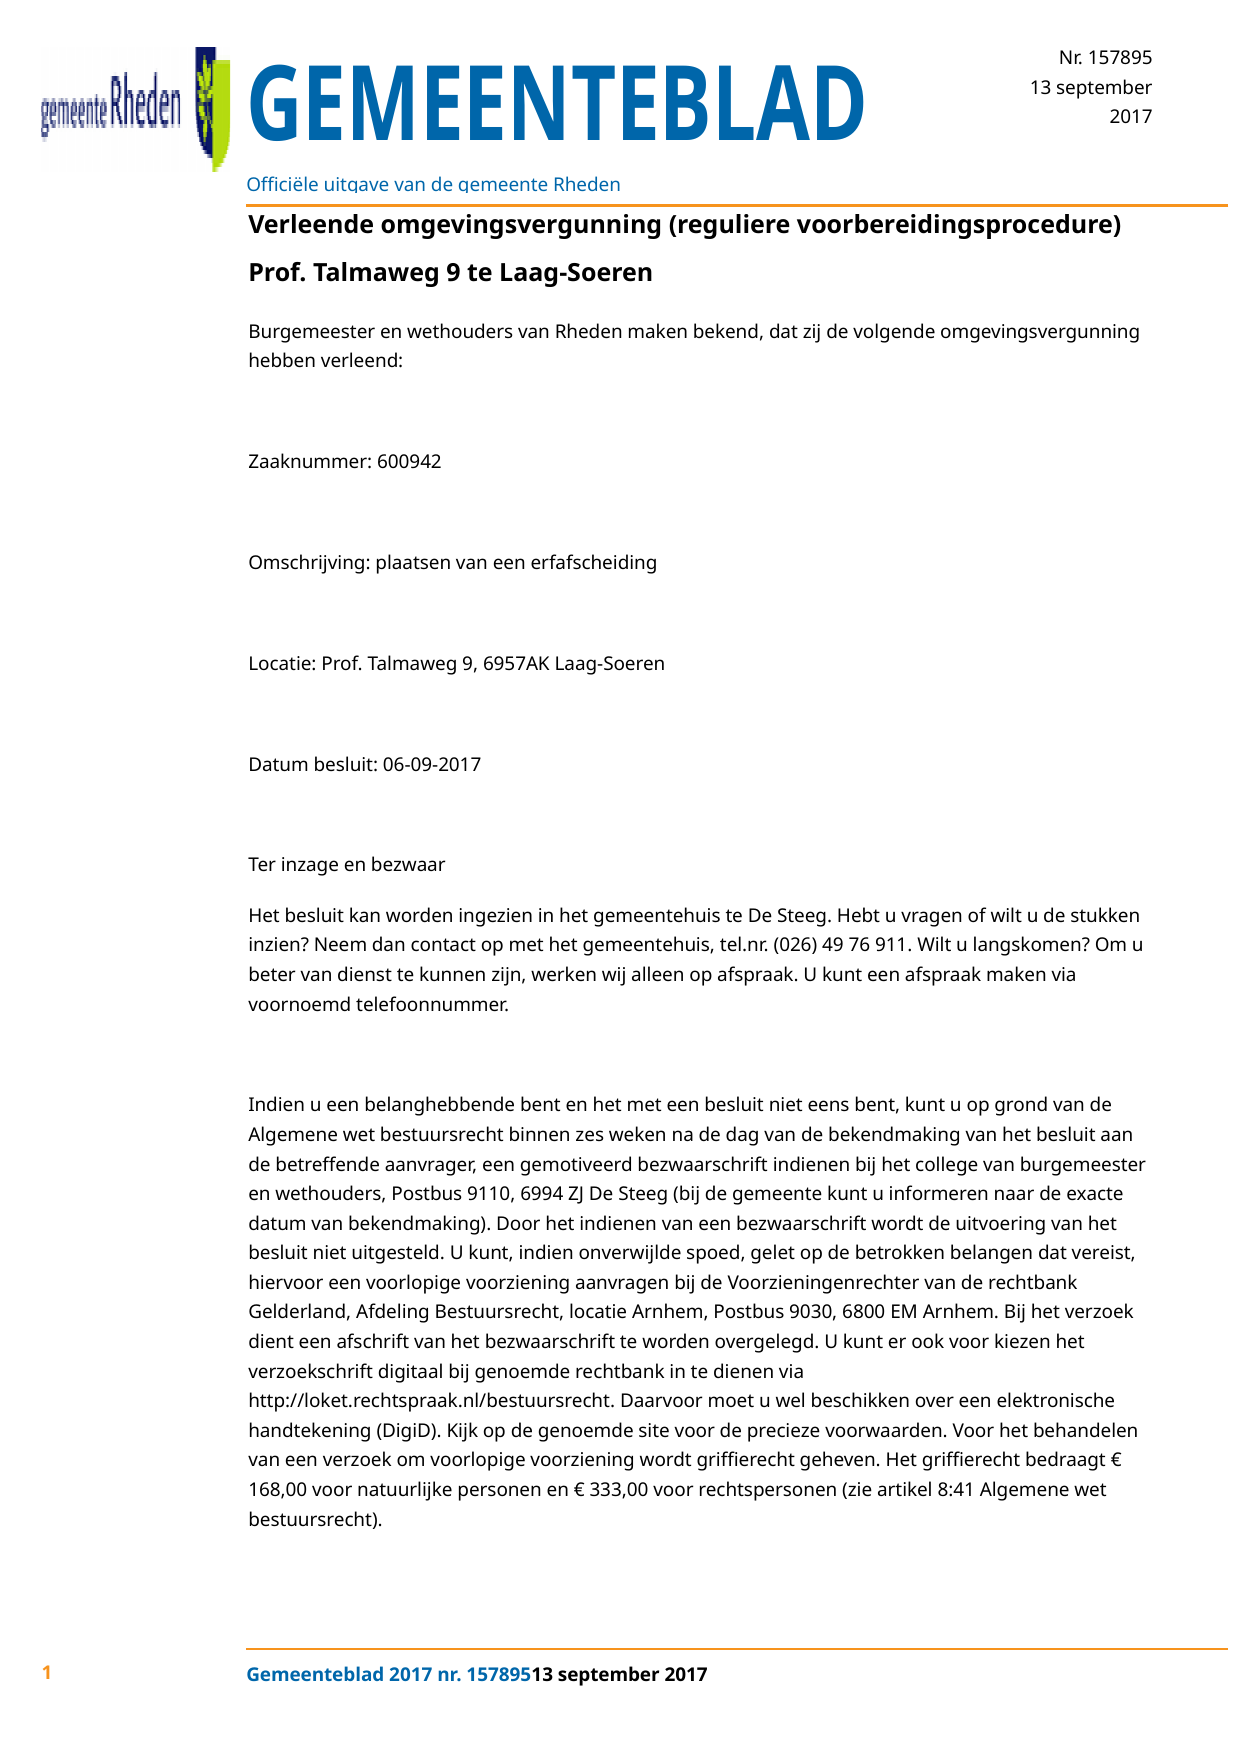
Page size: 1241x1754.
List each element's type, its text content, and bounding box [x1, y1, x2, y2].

text Omschrijving: plaatsen van een erfafscheiding [248, 549, 1152, 575]
text Verleende omgevingsvergunning (reguliere voorbereidingsprocedure) Prof. Talmaweg 9 te Laag-Soeren [248, 207, 1152, 288]
picture [41, 47, 231, 172]
text Het besluit kan worden ingezien in het gemeentehuis te De Steeg. Hebt u vragen of wilt u de stukken inzien? Neem dan contact op met het gemeentehuis, tel.nr. (026) 49 76 911. Wilt u langskomen? Om u beter van dienst te kunnen zijn, werken wij alleen op afspraak. U kunt een afspraak maken via voornoemd telefoonnummer. [248, 902, 1152, 1017]
text Datum besluit: 06-09-2017 [248, 751, 1152, 777]
text Locatie: Prof. Talmaweg 9, 6957AK Laag-Soeren [248, 650, 1152, 676]
text Ter inzage en bezwaar [248, 852, 1152, 877]
text Indien u een belanghebbende bent en het met een besluit niet eens bent, kunt u op grond van de Algemene wet bestuursrecht binnen zes weken na de dag van de bekendmaking van het besluit aan de betreffende aanvrager, een gemotiveerd bezwaarschrift indienen bij het college van burgemeester en wethouders, Postbus 9110, 6994 ZJ De Steeg (bij de gemeente kunt u informeren naar de exacte datum van bekendmaking). Door het indienen van een bezwaarschrift wordt de uitvoering van het besluit niet uitgesteld. U kunt, indien onverwijlde spoed, gelet op de betrokken belangen dat vereist, hiervoor een voorlopige voorziening aanvragen bij de Voorzieningenrechter van de rechtbank Gelderland, Afdeling Bestuursrecht, locatie Arnhem, Postbus 9030, 6800 EM Arnhem. Bij het verzoek dient een afschrift van het bezwaarschrift te worden overgelegd. U kunt er ook voor kiezen het verzoekschrift digitaal bij genoemde rechtbank in te dienen via http://loket.rechtspraak.nl/bestuursrecht. Daarvoor moet u wel beschikken over een elektronische handtekening (DigiD). Kijk op de genoemde site voor de precieze voorwaarden. Voor het behandelen van een verzoek om voorlopige voorziening wordt griffierecht geheven. Het griffierecht bedraagt € 168,00 voor natuurlijke personen en € 333,00 voor rechtspersonen (zie artikel 8:41 Algemene wet bestuursrecht). [248, 1092, 1152, 1532]
text Burgemeester en wethouders van Rheden maken bekend, dat zij de volgende omgevingsvergunning hebben verleend: [248, 318, 1152, 373]
text Zaaknummer: 600942 [248, 448, 1152, 474]
